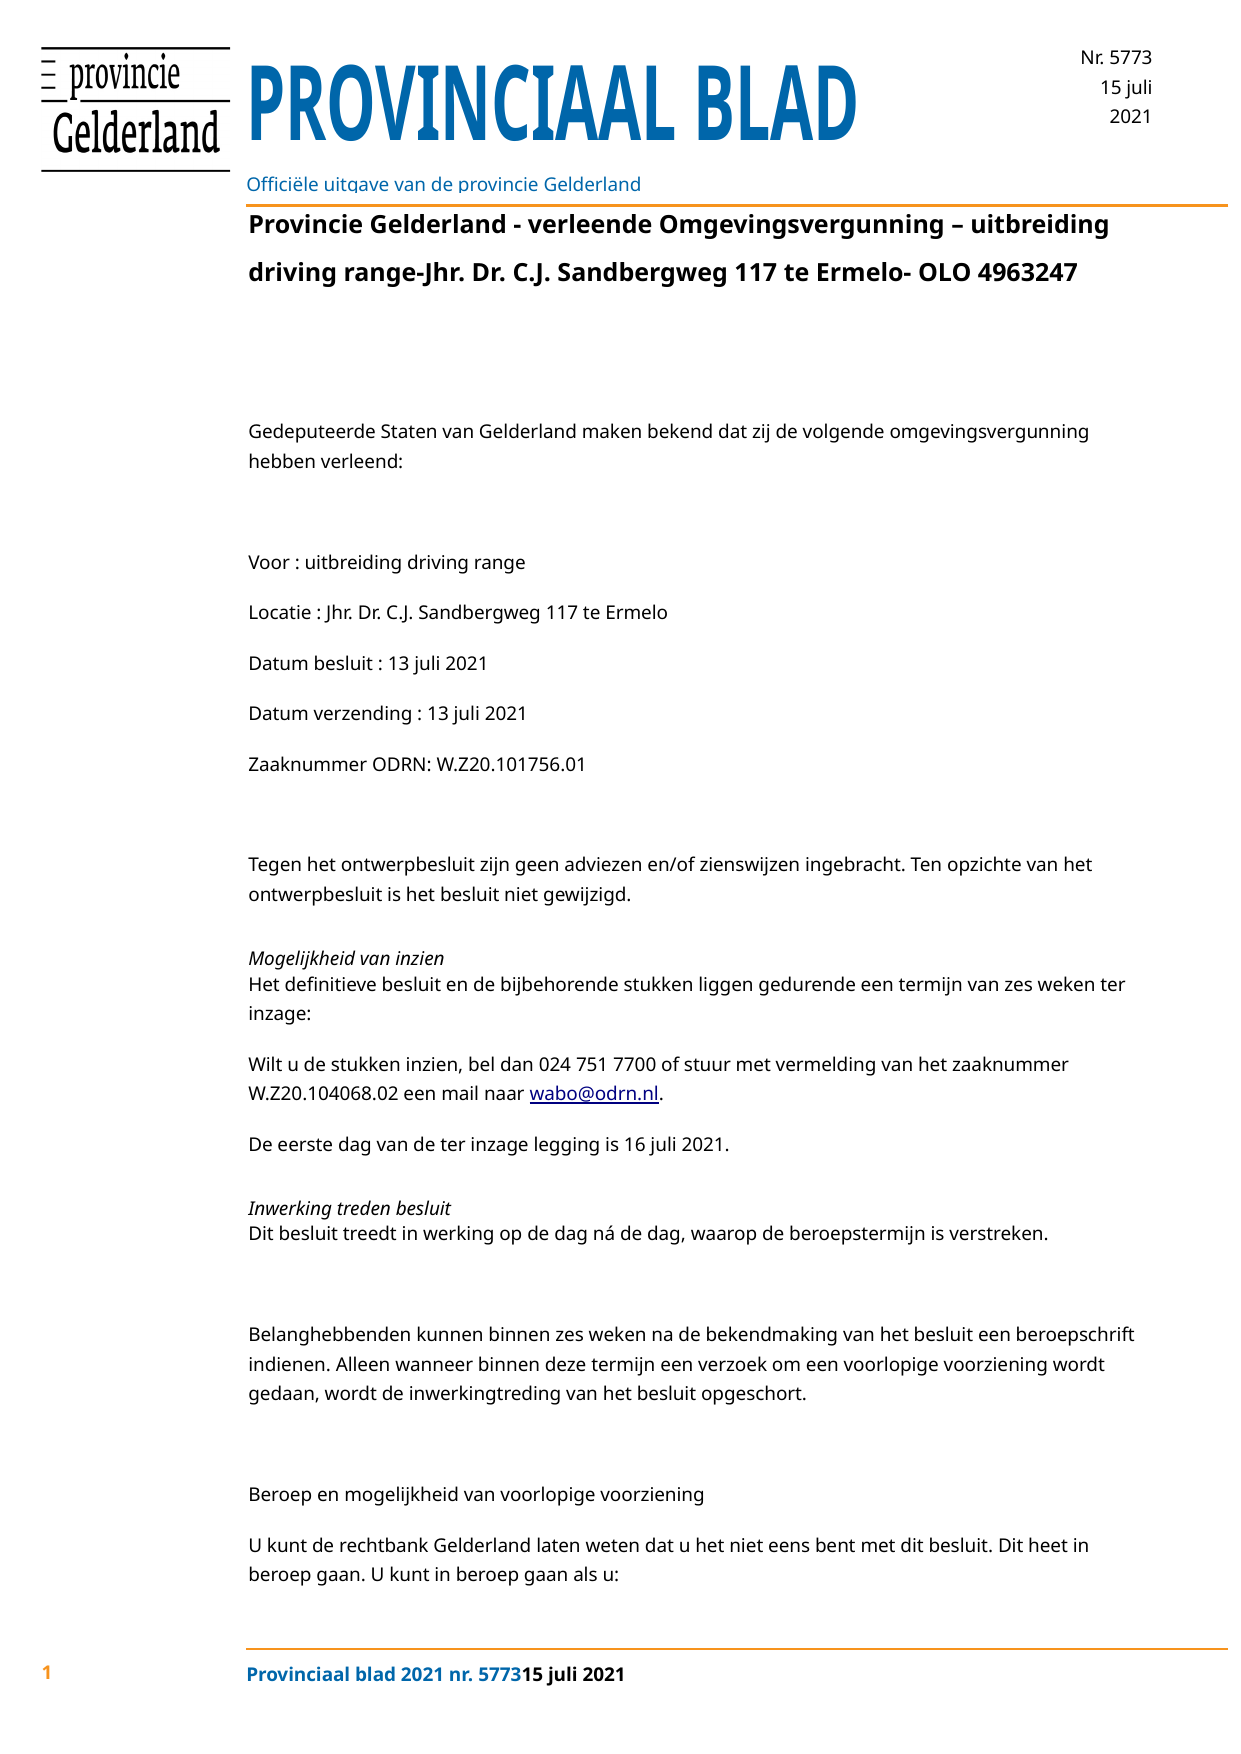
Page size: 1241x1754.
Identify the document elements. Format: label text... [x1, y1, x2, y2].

text Belanghebbenden kunnen binnen zes weken na de bekendmaking van het besluit een beroepschrift indienen. Alleen wanneer binnen deze termijn een verzoek om een voorlopige voorziening wordt gedaan, wordt de inwerkingtreding van het besluit opgeschort. [248, 1321, 1152, 1406]
text Mogelijkheid van inzien [248, 945, 1152, 971]
text Provincie Gelderland - verleende Omgevingsvergunning – uitbreiding driving range-Jhr. Dr. C.J. Sandbergweg 117 te Ermelo- OLO 4963247 [248, 207, 1152, 288]
text Dit besluit treedt in werking op de dag ná de dag, waarop de beroepstermijn is verstreken. [248, 1221, 1152, 1246]
text Wilt u de stukken inzien, bel dan 024 751 7700 of stuur met vermelding van het zaaknummer W.Z20.104068.02 een mail naar wabo@odrn.nl. [248, 1051, 1152, 1106]
text Locatie : Jhr. Dr. C.J. Sandbergweg 117 te Ermelo [248, 599, 1152, 625]
text Datum verzending : 13 juli 2021 [248, 700, 1152, 726]
text Beroep en mogelijkheid van voorlopige voorziening [248, 1481, 1152, 1507]
text Datum besluit : 13 juli 2021 [248, 650, 1152, 676]
text Inwerking treden besluit [248, 1195, 1152, 1221]
text Voor : uitbreiding driving range [248, 549, 1152, 575]
text Tegen het ontwerpbesluit zijn geen adviezen en/of zienswijzen ingebracht. Ten opzichte van het ontwerpbesluit is het besluit niet gewijzigd. [248, 852, 1152, 907]
text U kunt de rechtbank Gelderland laten weten dat u het niet eens bent met dit besluit. Dit heet in beroep gaan. U kunt in beroep gaan als u: [248, 1532, 1152, 1587]
text Zaaknummer ODRN: W.Z20.101756.01 [248, 751, 1152, 777]
text De eerste dag van de ter inzage legging is 16 juli 2021. [248, 1131, 1152, 1157]
text Het definitieve besluit en de bijbehorende stukken liggen gedurende een termijn van zes weken ter inzage: [248, 971, 1152, 1026]
text Gedeputeerde Staten van Gelderland maken bekend dat zij de volgende omgevingsvergunning hebben verleend: [248, 419, 1152, 474]
picture [41, 47, 231, 172]
